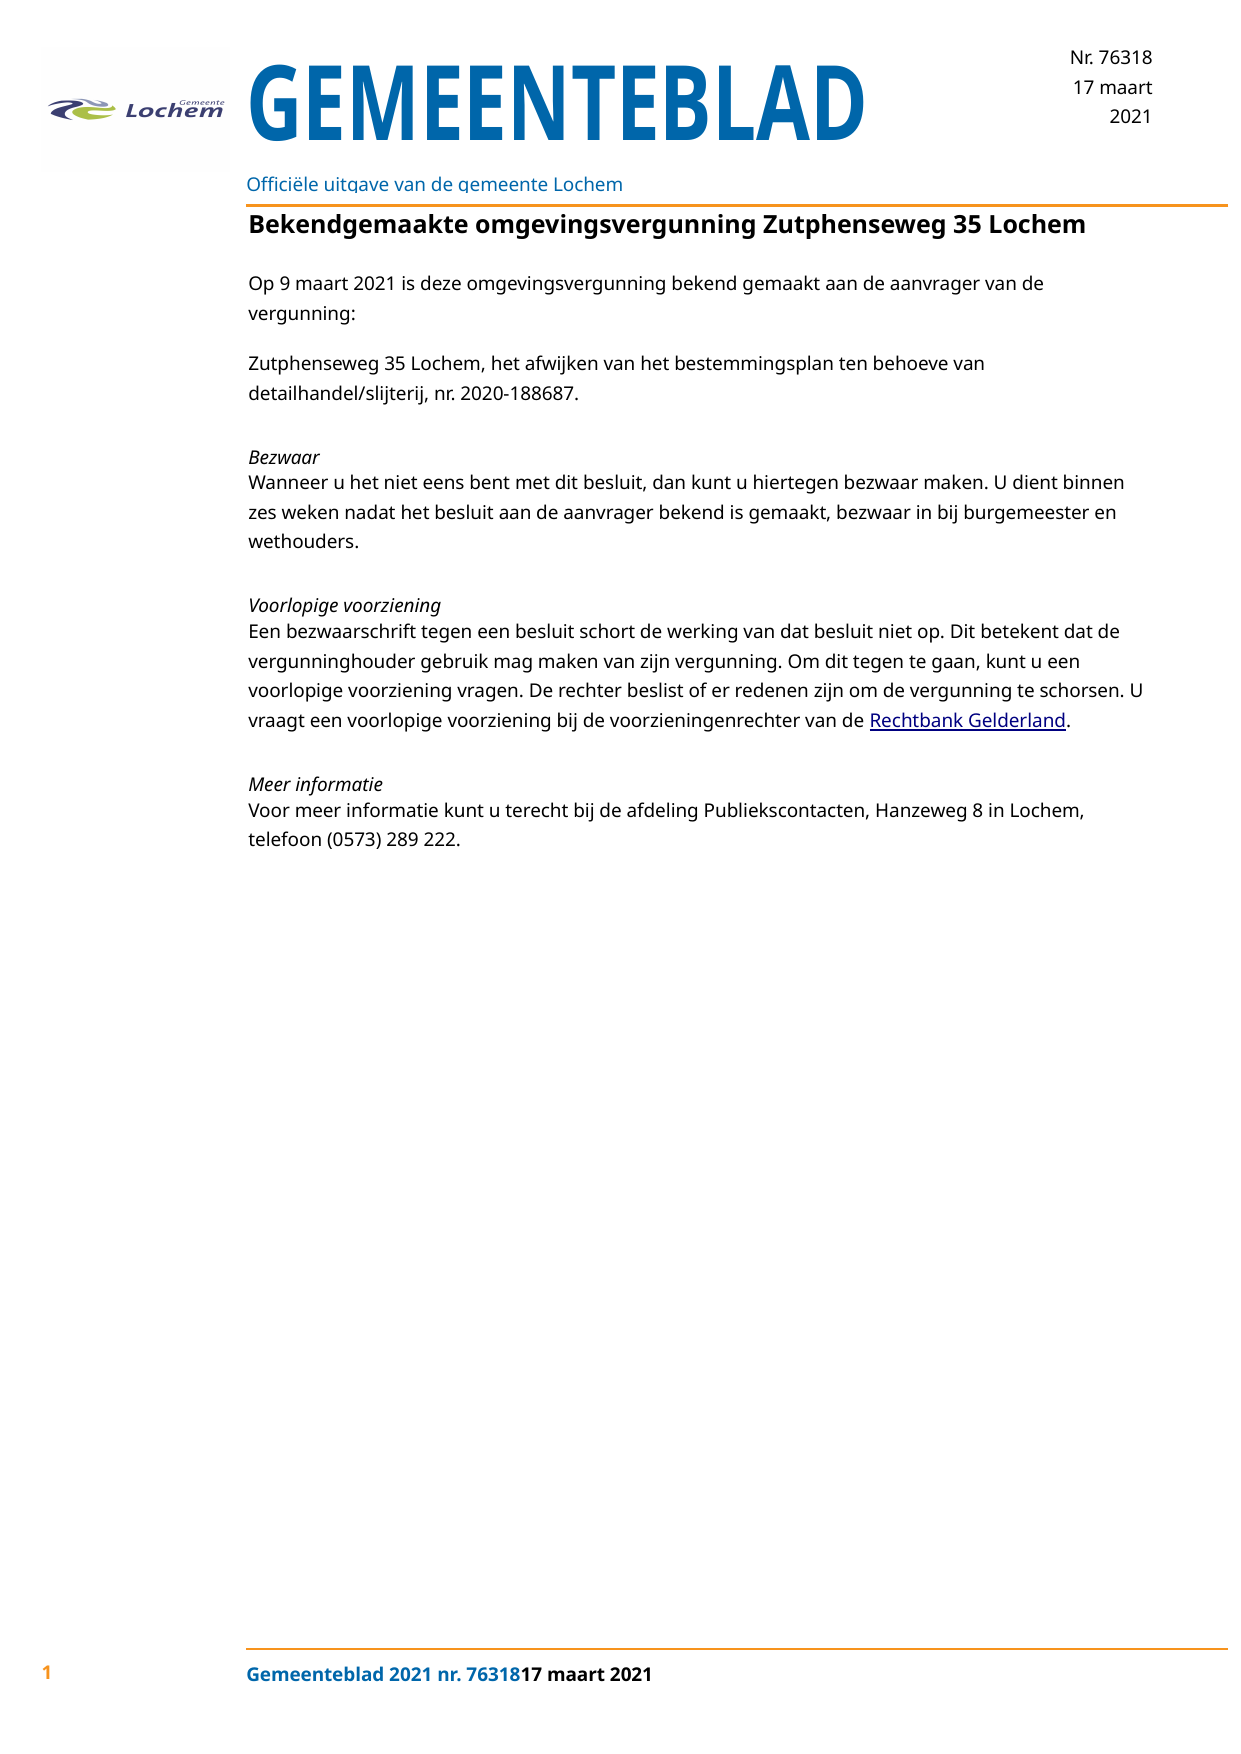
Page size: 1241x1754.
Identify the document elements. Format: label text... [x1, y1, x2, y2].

text Zutphenseweg 35 Lochem, het afwijken van het bestemmingsplan ten behoeve van detailhandel/slijterij, nr. 2020-188687. [248, 350, 1152, 406]
text Wanneer u het niet eens bent met dit besluit, dan kunt u hiertegen bezwaar maken. U dient binnen zes weken nadat het besluit aan de aanvrager bekend is gemaakt, bezwaar in bij burgemeester en wethouders. [248, 469, 1152, 554]
text Voor meer informatie kunt u terecht bij de afdeling Publiekscontacten, Hanzeweg 8 in Lochem, telefoon (0573) 289 222. [248, 797, 1152, 852]
text Een bezwaarschrift tegen een besluit schort de werking van dat besluit niet op. Dit betekent dat de vergunninghouder gebruik mag maken van zijn vergunning. Om dit tegen te gaan, kunt u een voorlopige voorziening vragen. De rechter beslist of er redenen zijn om de vergunning te schorsen. U vraagt een voorlopige voorziening bij de voorzieningenrechter van de Rechtbank Gelderland. [248, 618, 1152, 733]
text Meer informatie [248, 771, 1152, 797]
text Bezwaar [248, 444, 1152, 469]
text Bekendgemaakte omgevingsvergunning Zutphenseweg 35 Lochem [248, 207, 1152, 241]
text Op 9 maart 2021 is deze omgevingsvergunning bekend gemaakt aan de aanvrager van de vergunning: [248, 270, 1152, 326]
text Voorlopige voorziening [248, 593, 1152, 618]
picture [41, 47, 231, 172]
